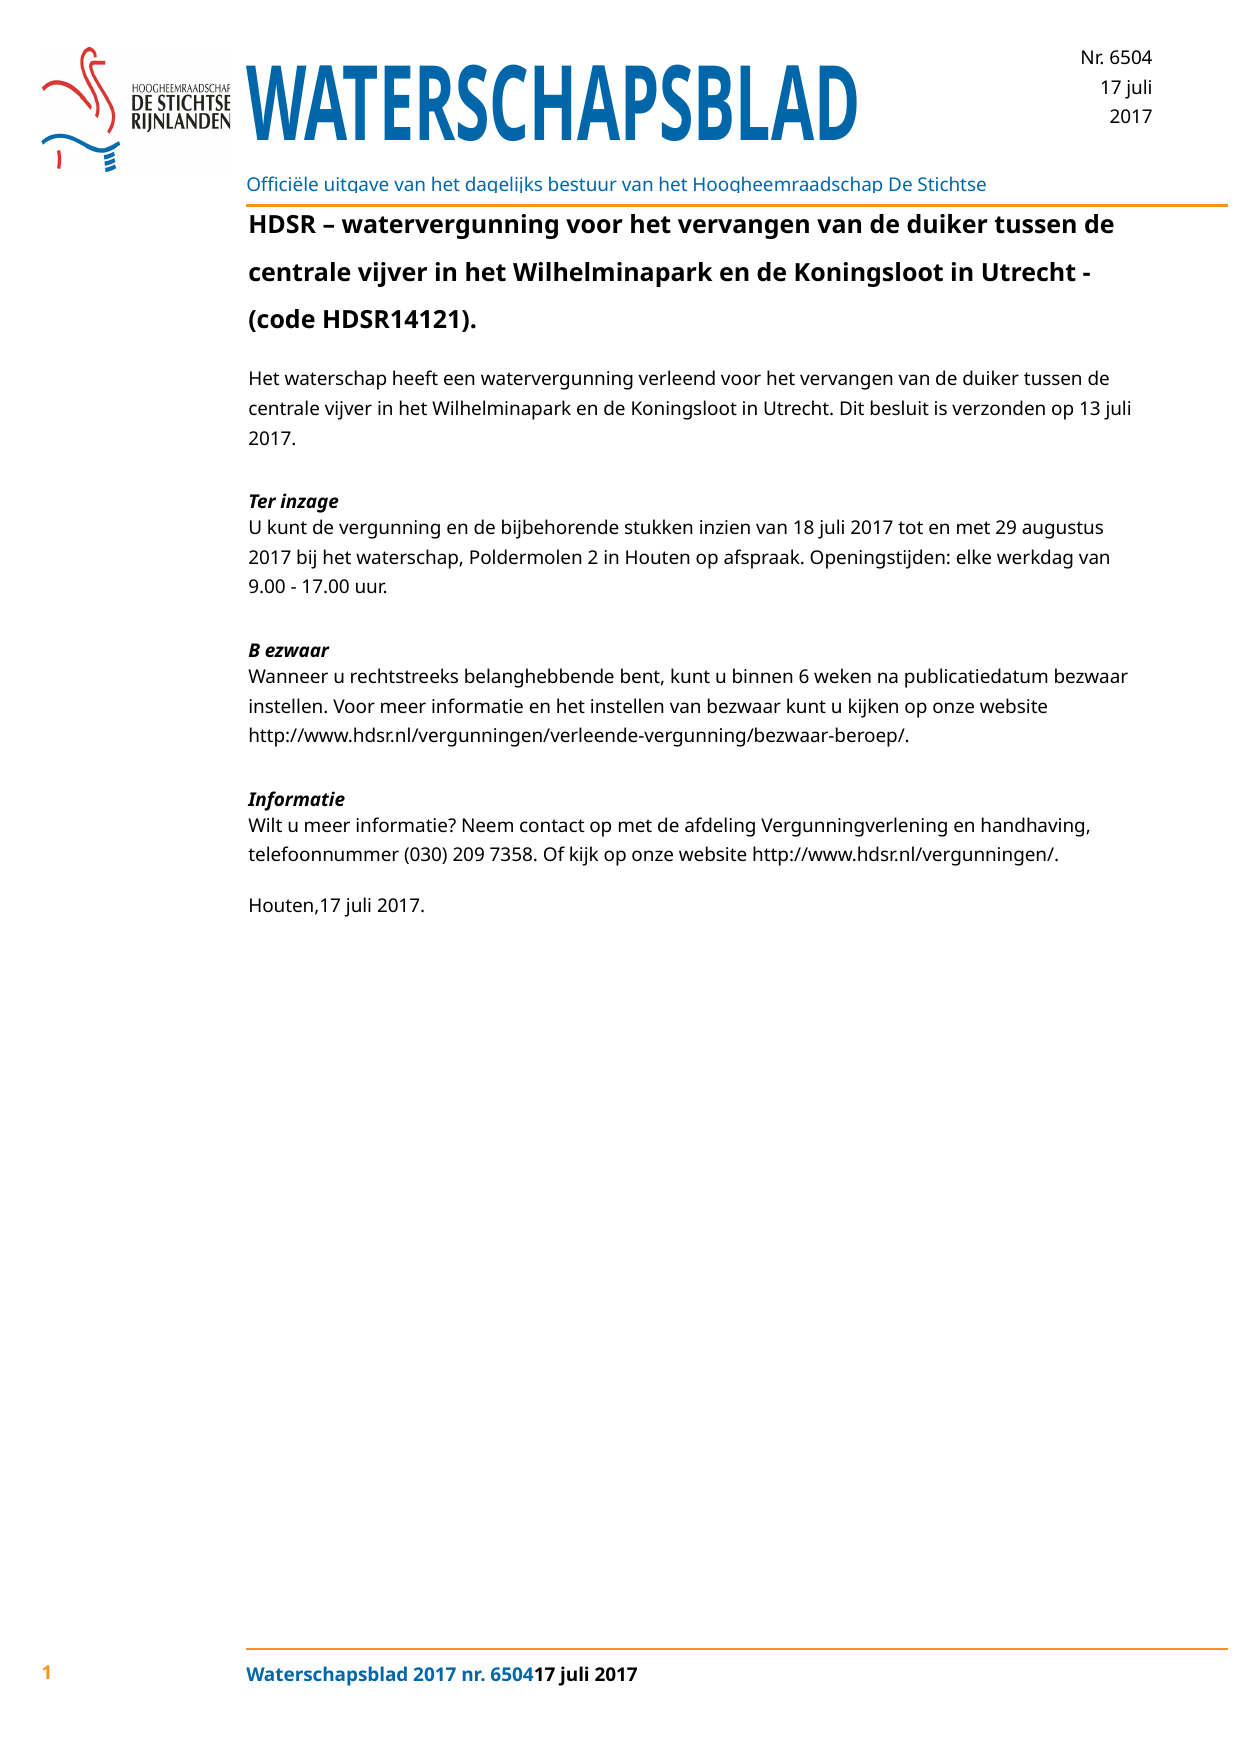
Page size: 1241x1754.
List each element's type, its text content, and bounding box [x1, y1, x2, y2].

text Houten,17 juli 2017. [248, 892, 1152, 918]
text B ezwaar [248, 637, 1152, 663]
text Ter inzage [248, 489, 1152, 514]
text U kunt de vergunning en de bijbehorende stukken inzien van 18 juli 2017 tot en met 29 augustus 2017 bij het waterschap, Poldermolen 2 in Houten op afspraak. Openingstijden: elke werkdag van 9.00 - 17.00 uur. [248, 514, 1152, 599]
text HDSR – watervergunning voor het vervangen van de duiker tussen de centrale vijver in het Wilhelminapark en de Koningsloot in Utrecht - (code HDSR14121). [248, 207, 1152, 336]
text Het waterschap heeft een watervergunning verleend voor het vervangen van de duiker tussen de centrale vijver in het Wilhelminapark en de Koningsloot in Utrecht. Dit besluit is verzonden op 13 juli 2017. [248, 366, 1152, 450]
text Informatie [248, 786, 1152, 812]
picture [41, 47, 231, 172]
text Wanneer u rechtstreeks belanghebbende bent, kunt u binnen 6 weken na publicatiedatum bezwaar instellen. Voor meer informatie en het instellen van bezwaar kunt u kijken op onze website http://www.hdsr.nl/vergunningen/verleende-vergunning/bezwaar-beroep/. [248, 663, 1152, 748]
text Wilt u meer informatie? Neem contact op met de afdeling Vergunningverlening en handhaving, telefoonnummer (030) 209 7358. Of kijk op onze website http://www.hdsr.nl/vergunningen/. [248, 812, 1152, 867]
